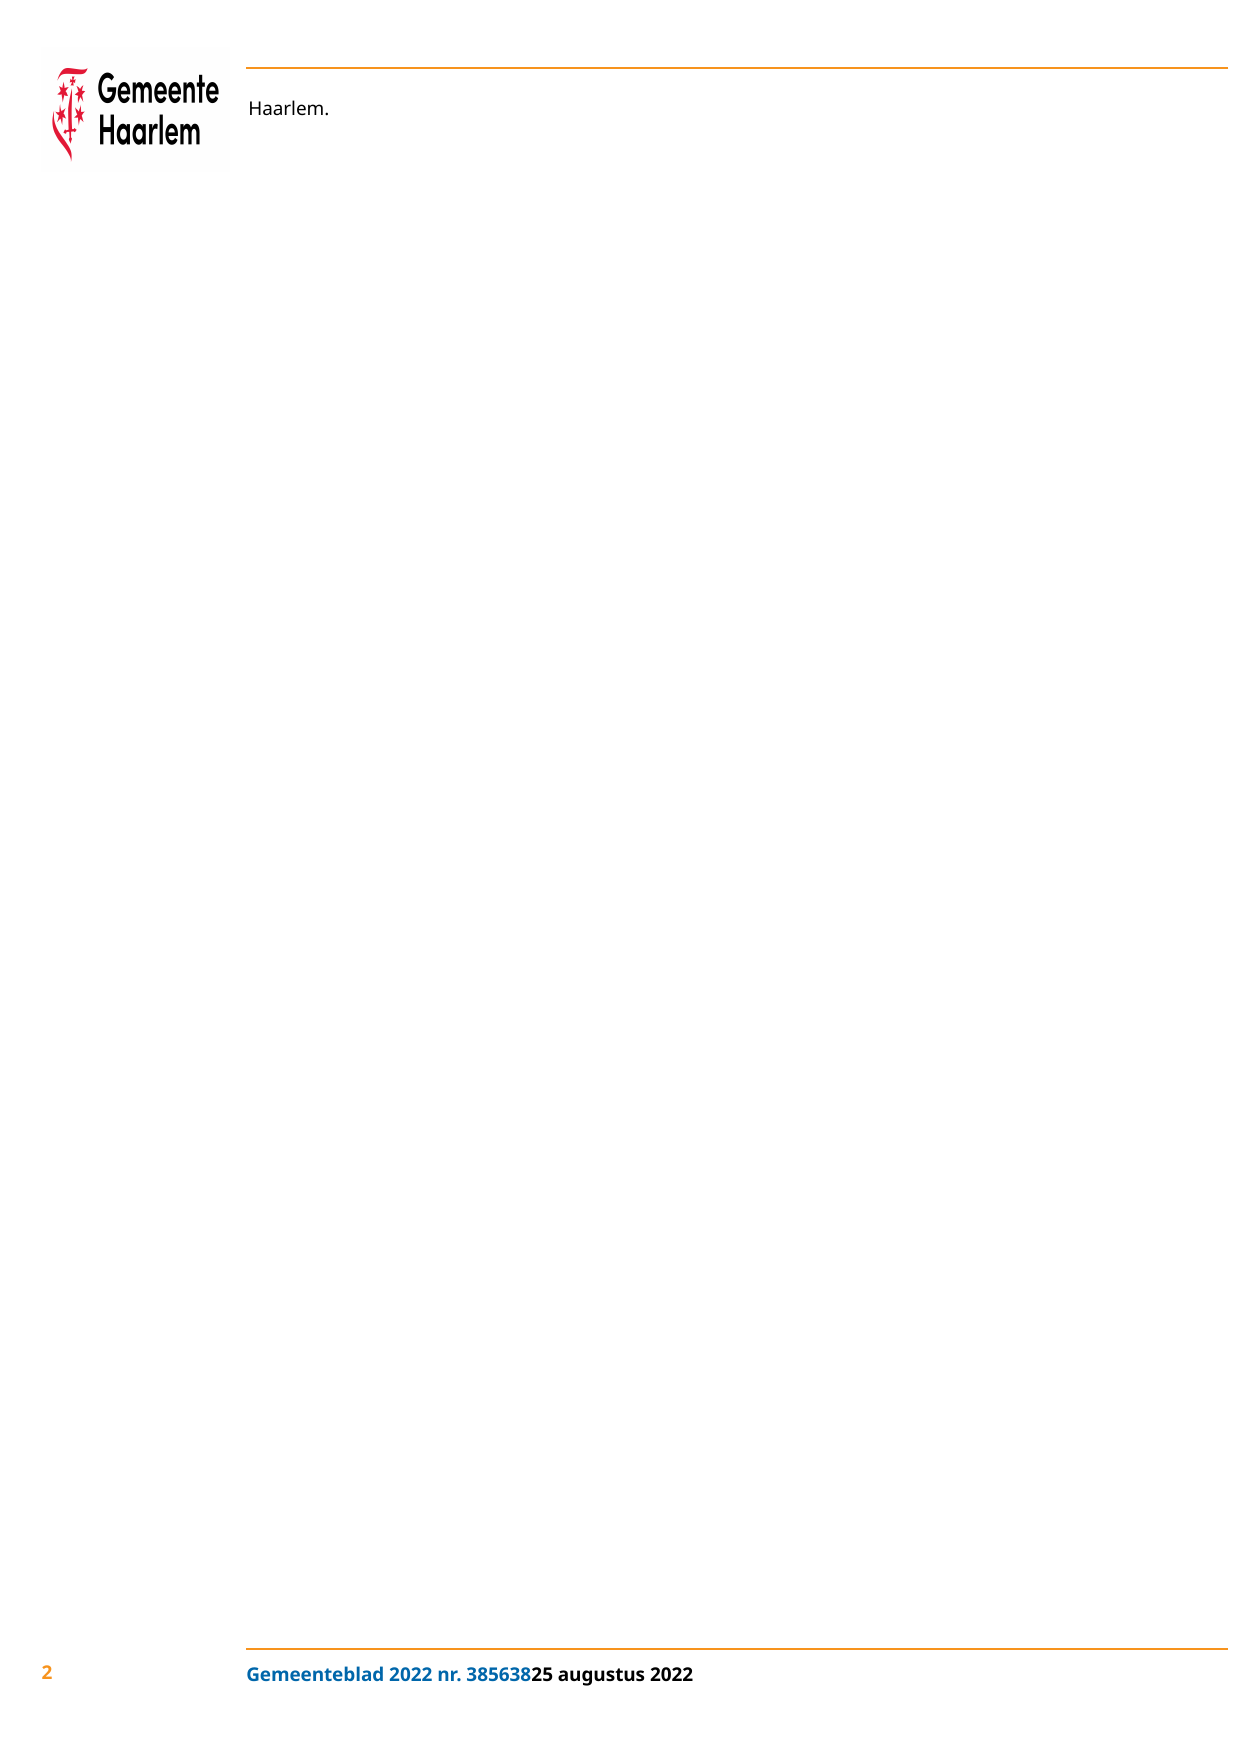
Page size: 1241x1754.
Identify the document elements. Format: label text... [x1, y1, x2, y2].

picture [41, 47, 231, 172]
text Haarlem. [248, 95, 1152, 121]
